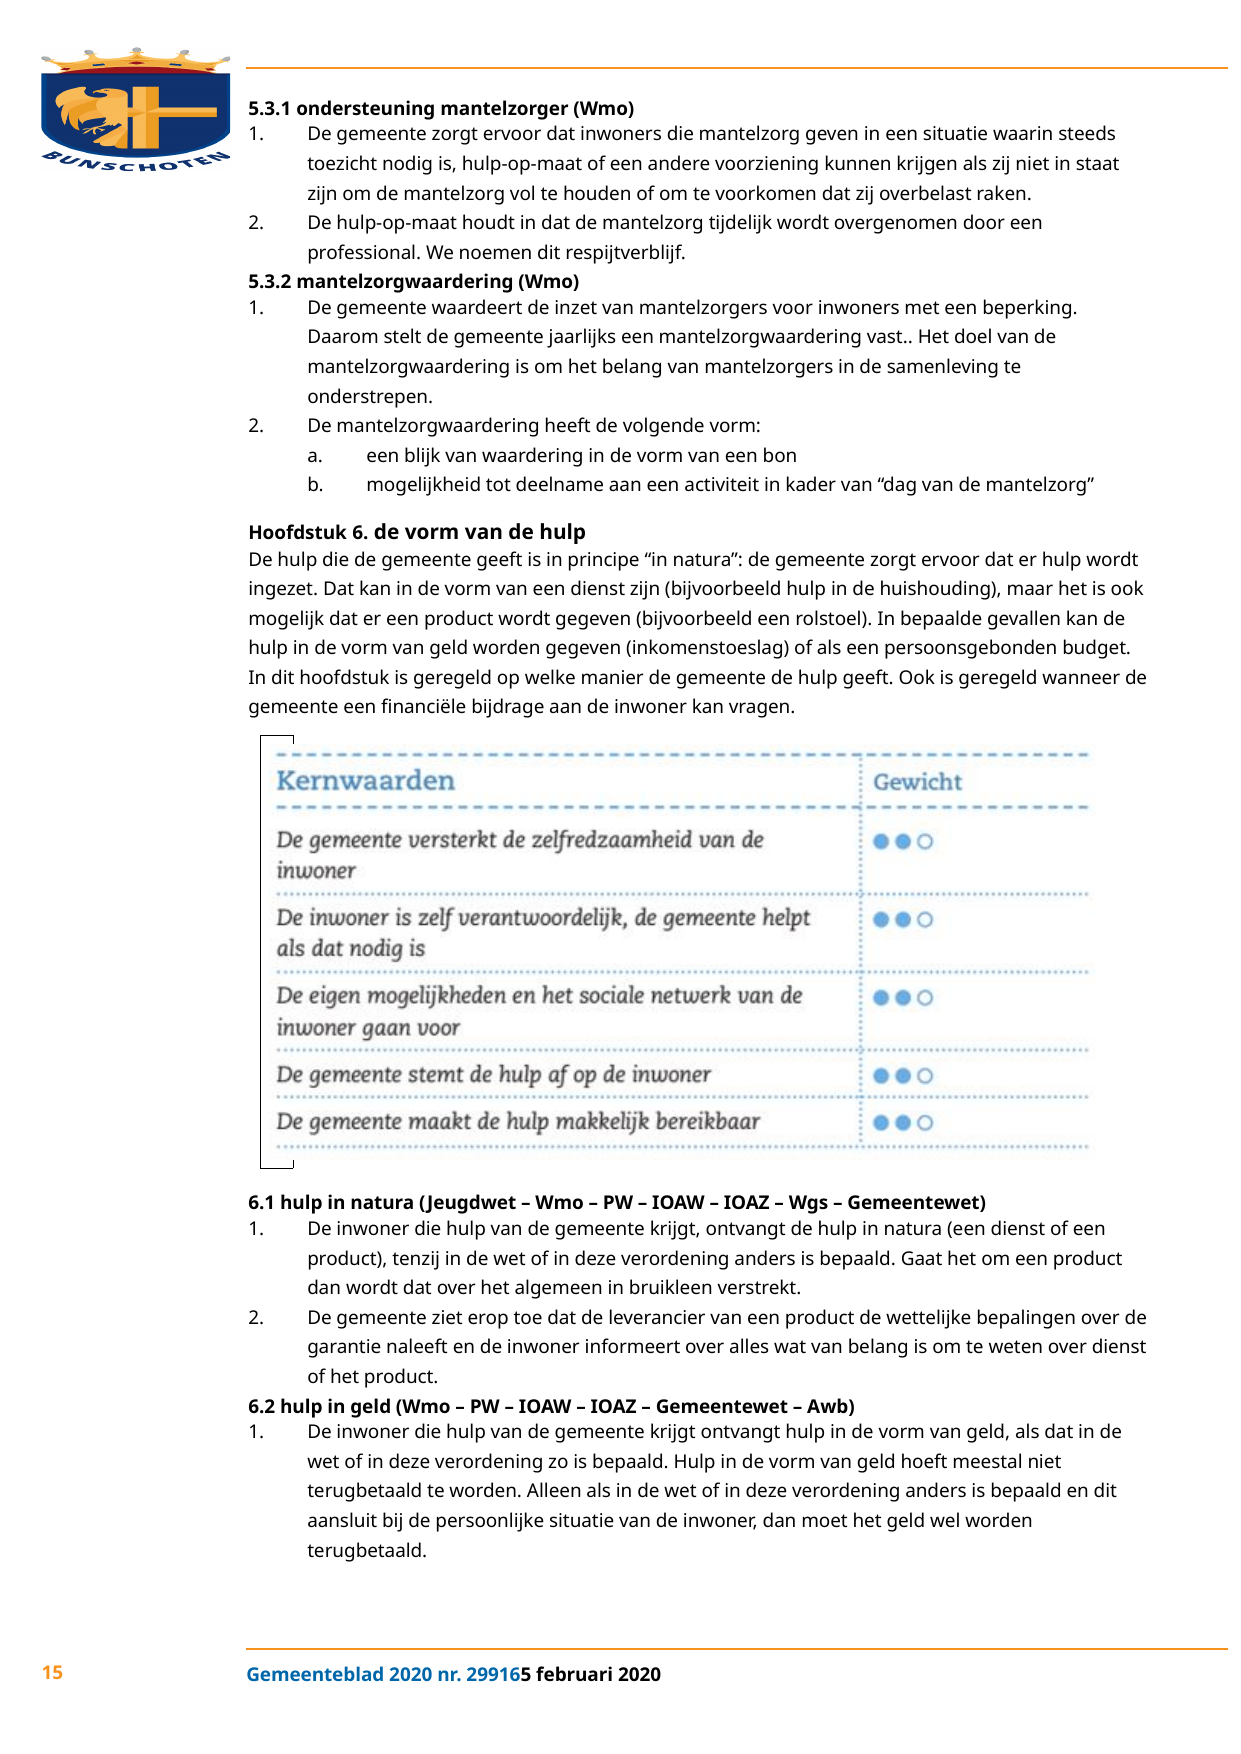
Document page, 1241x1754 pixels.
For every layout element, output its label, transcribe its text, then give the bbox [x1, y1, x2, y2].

text Hoofdstuk 6. de vorm van de hulp [248, 517, 1152, 546]
text 5.3.1 ondersteuning mantelzorger (Wmo) [248, 95, 1152, 121]
list mogelijkheid tot deelname aan een activiteit in kader van “dag van de mantelzorg” [307, 472, 1152, 497]
list De inwoner die hulp van de gemeente krijgt ontvangt hulp in de vorm van geld, als dat in de wet of in deze verordening zo is bepaald. Hulp in de vorm van geld hoeft meestal niet terugbetaald te worden. Alleen als in de wet of in deze verordening anders is bepaald en dit aansluit bij de persoonlijke situatie van de inwoner, dan moet het geld wel worden terugbetaald. [248, 1418, 1152, 1563]
list De gemeente zorgt ervoor dat inwoners die mantelzorg geven in een situatie waarin steeds toezicht nodig is, hulp-op-maat of een andere voorziening kunnen krijgen als zij niet in staat zijn om de mantelzorg vol te houden of om te voorkomen dat zij overbelast raken. [248, 121, 1152, 205]
picture [268, 744, 1096, 1160]
text De hulp die de gemeente geeft is in principe “in natura”: de gemeente zorgt ervoor dat er hulp wordt ingezet. Dat kan in de vorm van een dienst zijn (bijvoorbeeld hulp in de huishouding), maar het is ook mogelijk dat er een product wordt gegeven (bijvoorbeeld een rolstoel). In bepaalde gevallen kan de hulp in de vorm van geld worden gegeven (inkomenstoeslag) of als een persoonsgebonden budget. In dit hoofdstuk is geregeld op welke manier de gemeente de hulp geeft. Ook is geregeld wanneer de gemeente een financiële bijdrage aan de inwoner kan vragen. [248, 546, 1152, 719]
list De gemeente ziet erop toe dat de leverancier van een product de wettelijke bepalingen over de garantie naleeft en de inwoner informeert over alles wat van belang is om te weten over dienst of het product. [248, 1304, 1152, 1389]
list De inwoner die hulp van de gemeente krijgt, ontvangt de hulp in natura (een dienst of een product), tenzij in de wet of in deze verordening anders is bepaald. Gaat het om een product dan wordt dat over het algemeen in bruikleen verstrekt. [248, 1215, 1152, 1300]
text 6.1 hulp in natura (Jeugdwet – Wmo – PW – IOAW – IOAZ – Wgs – Gemeentewet) [248, 1189, 1152, 1215]
text 5.3.2 mantelzorgwaardering (Wmo) [248, 268, 1152, 294]
list De hulp-op-maat houdt in dat de mantelzorg tijdelijk wordt overgenomen door een professional. We noemen dit respijtverblijf. [248, 209, 1152, 264]
picture [41, 47, 231, 172]
list De gemeente waardeert de inzet van mantelzorgers voor inwoners met een beperking. Daarom stelt de gemeente jaarlijks een mantelzorgwaardering vast.. Het doel van de mantelzorgwaardering is om het belang van mantelzorgers in de samenleving te onderstrepen. [248, 294, 1152, 409]
list De mantelzorgwaardering heeft de volgende vorm: [248, 412, 1152, 438]
list een blijk van waardering in de vorm van een bon [307, 442, 1152, 468]
text 6.2 hulp in geld (Wmo – PW – IOAW – IOAZ – Gemeentewet – Awb) [248, 1393, 1152, 1418]
